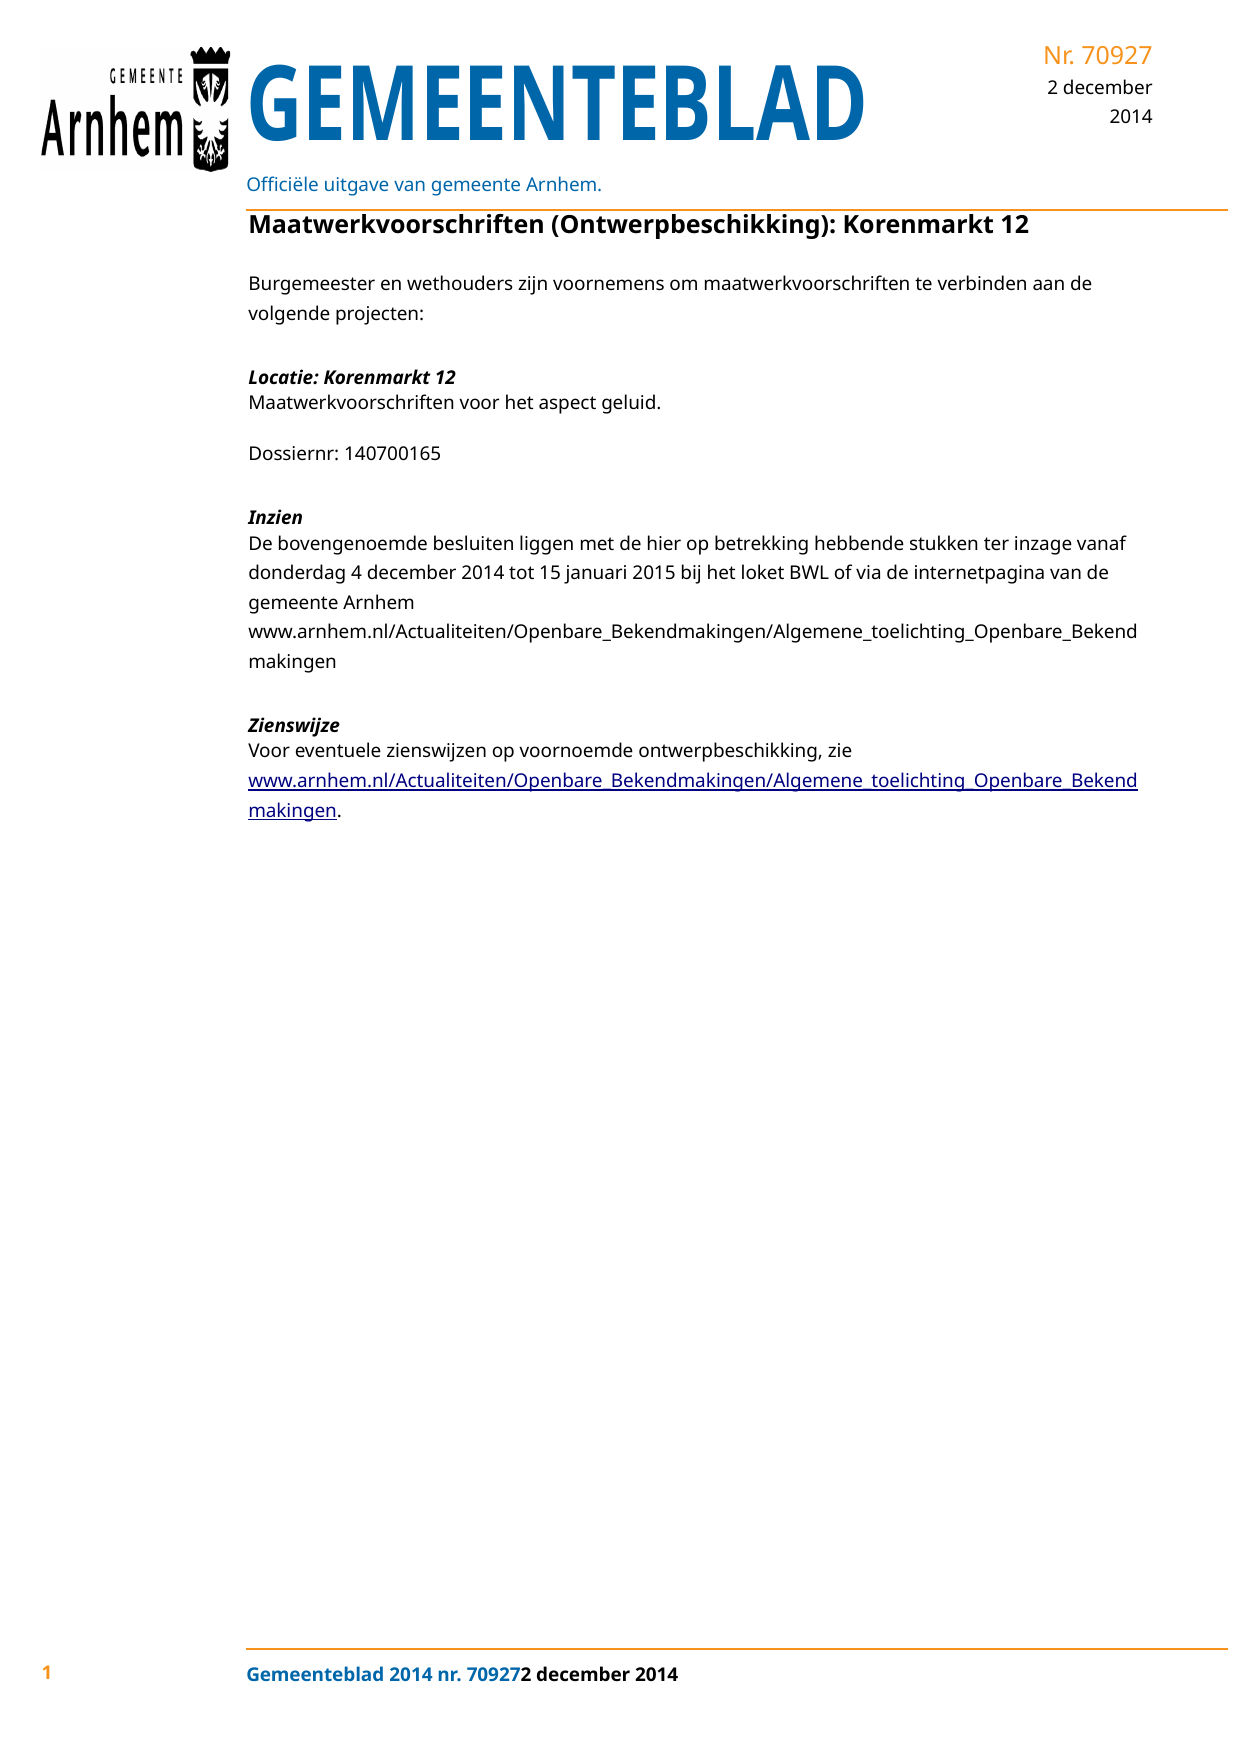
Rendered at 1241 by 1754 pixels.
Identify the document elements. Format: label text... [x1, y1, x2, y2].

text De bovengenoemde besluiten liggen met de hier op betrekking hebbende stukken ter inzage vanaf donderdag 4 december 2014 tot 15 januari 2015 bij het loket BWL of via de internetpagina van de gemeente Arnhem www.arnhem.nl/Actualiteiten/Openbare_Bekendmakingen/Algemene_toelichting_Openbare_Bekendmakingen [248, 530, 1152, 674]
text Burgemeester en wethouders zijn voornemens om maatwerkvoorschriften te verbinden aan de volgende projecten: [248, 270, 1152, 326]
text Inzien [248, 504, 1152, 530]
text Zienswijze [248, 712, 1152, 738]
text Maatwerkvoorschriften (Ontwerpbeschikking): Korenmarkt 12 [248, 211, 1152, 241]
text Dossiernr: 140700165 [248, 440, 1152, 466]
text Locatie: Korenmarkt 12 [248, 364, 1152, 389]
picture [41, 47, 231, 172]
text Voor eventuele zienswijzen op voornoemde ontwerpbeschikking, zie www.arnhem.nl/Actualiteiten/Openbare_Bekendmakingen/Algemene_toelichting_Openbare_Bekendmakingen. [248, 738, 1152, 823]
text Maatwerkvoorschriften voor het aspect geluid. [248, 389, 1152, 415]
